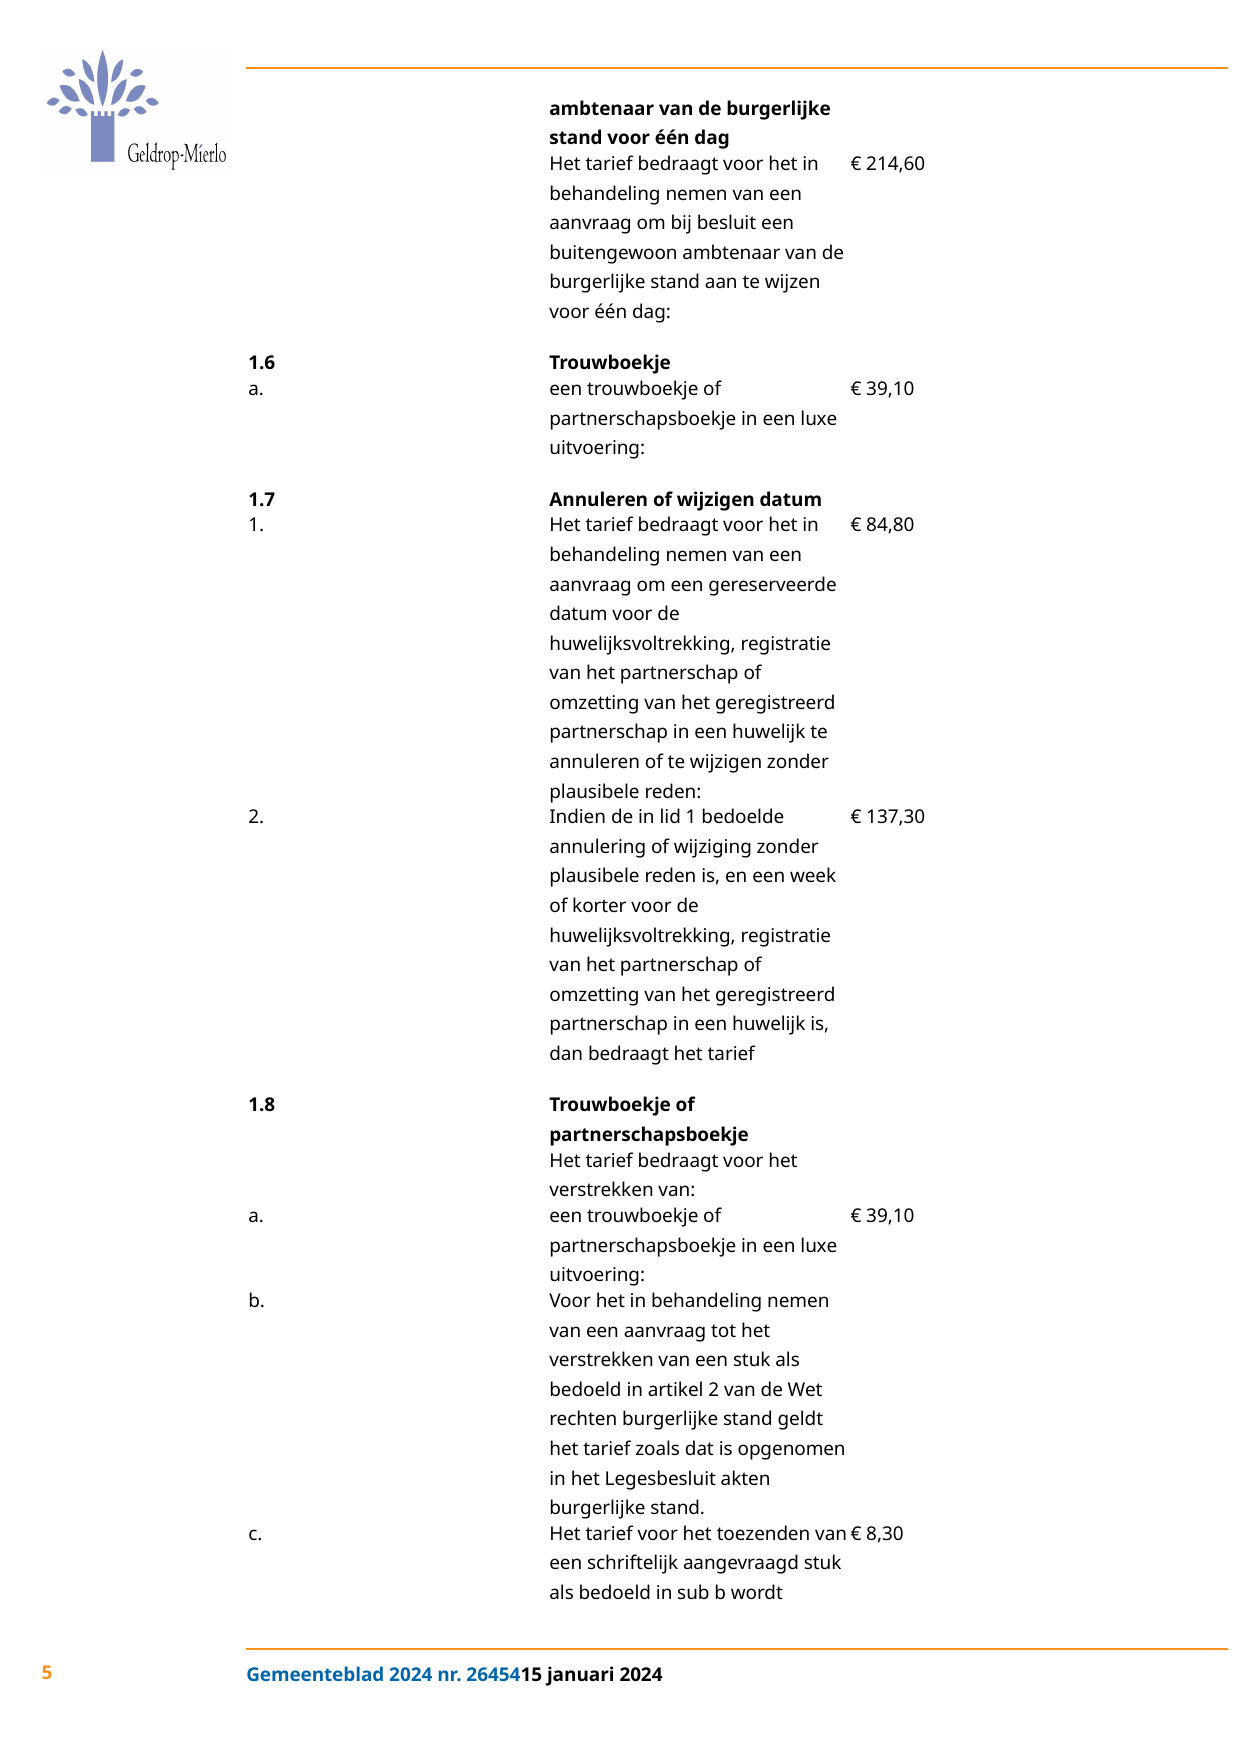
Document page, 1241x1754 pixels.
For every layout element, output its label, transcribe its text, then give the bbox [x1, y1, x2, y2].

table_cell [850, 486, 1152, 512]
table_cell [549, 1066, 850, 1092]
table_cell [248, 1066, 549, 1092]
table_cell Trouwboekje of partnerschapsboekje [549, 1092, 850, 1147]
table_cell ambtenaar van de burgerlijke stand voor één dag [549, 95, 850, 150]
table_cell c. [248, 1520, 549, 1605]
table_cell [850, 1066, 1152, 1092]
table_cell een trouwboekje of partnerschapsboekje in een luxe uitvoering: [549, 1202, 850, 1287]
table_cell [248, 460, 549, 486]
table_cell Indien de in lid 1 bedoelde annulering of wijziging zonder plausibele reden is, en een week of korter voor de huwelijksvoltrekking, registratie van het partnerschap of omzetting van het geregistreerd partnerschap in een huwelijk is, dan bedraagt het tarief [549, 804, 850, 1066]
picture [41, 47, 231, 172]
table_cell Voor het in behandeling nemen van een aanvraag tot het verstrekken van een stuk als bedoeld in artikel 2 van de Wet rechten burgerlijke stand geldt het tarief zoals dat is opgenomen in het Legesbesluit akten burgerlijke stand. [549, 1287, 850, 1520]
table_cell Het tarief bedraagt voor het in behandeling nemen van een aanvraag om een gereserveerde datum voor de huwelijksvoltrekking, registratie van het partnerschap of omzetting van het geregistreerd partnerschap in een huwelijk te annuleren of te wijzigen zonder plausibele reden: [549, 512, 850, 803]
table_cell a. [248, 375, 549, 460]
table_cell [248, 150, 549, 324]
table_cell Het tarief bedraagt voor het verstrekken van: [549, 1147, 850, 1202]
table_cell Het tarief bedraagt voor het in behandeling nemen van een aanvraag om bij besluit een buitengewoon ambtenaar van de burgerlijke stand aan te wijzen voor één dag: [549, 150, 850, 324]
table_cell [850, 460, 1152, 486]
table_cell € 214,60 [850, 150, 1152, 324]
table_cell 1.6 [248, 350, 549, 375]
table_cell 1.8 [248, 1092, 549, 1147]
table_cell [248, 324, 549, 349]
table_cell [850, 1147, 1152, 1202]
table_cell [850, 324, 1152, 349]
table_cell Trouwboekje [549, 350, 850, 375]
table_cell [850, 350, 1152, 375]
table_cell [549, 460, 850, 486]
table_cell € 137,30 [850, 804, 1152, 1066]
table_cell € 39,10 [850, 375, 1152, 460]
table_cell € 39,10 [850, 1202, 1152, 1287]
table_cell [850, 1092, 1152, 1147]
table_cell [850, 95, 1152, 150]
table_cell [248, 95, 549, 150]
table_cell Annuleren of wijzigen datum [549, 486, 850, 512]
table_cell een trouwboekje of partnerschapsboekje in een luxe uitvoering: [549, 375, 850, 460]
table_cell 1.7 [248, 486, 549, 512]
table_cell 1. [248, 512, 549, 803]
table_cell [850, 1287, 1152, 1520]
table_cell a. [248, 1202, 549, 1287]
table_cell 2. [248, 804, 549, 1066]
table_cell [248, 1147, 549, 1202]
table_cell b. [248, 1287, 549, 1520]
table_cell Het tarief voor het toezenden van een schriftelijk aangevraagd stuk als bedoeld in sub b wordt [549, 1520, 850, 1605]
table_cell € 8,30 [850, 1520, 1152, 1605]
table_cell [549, 324, 850, 349]
table_cell € 84,80 [850, 512, 1152, 803]
